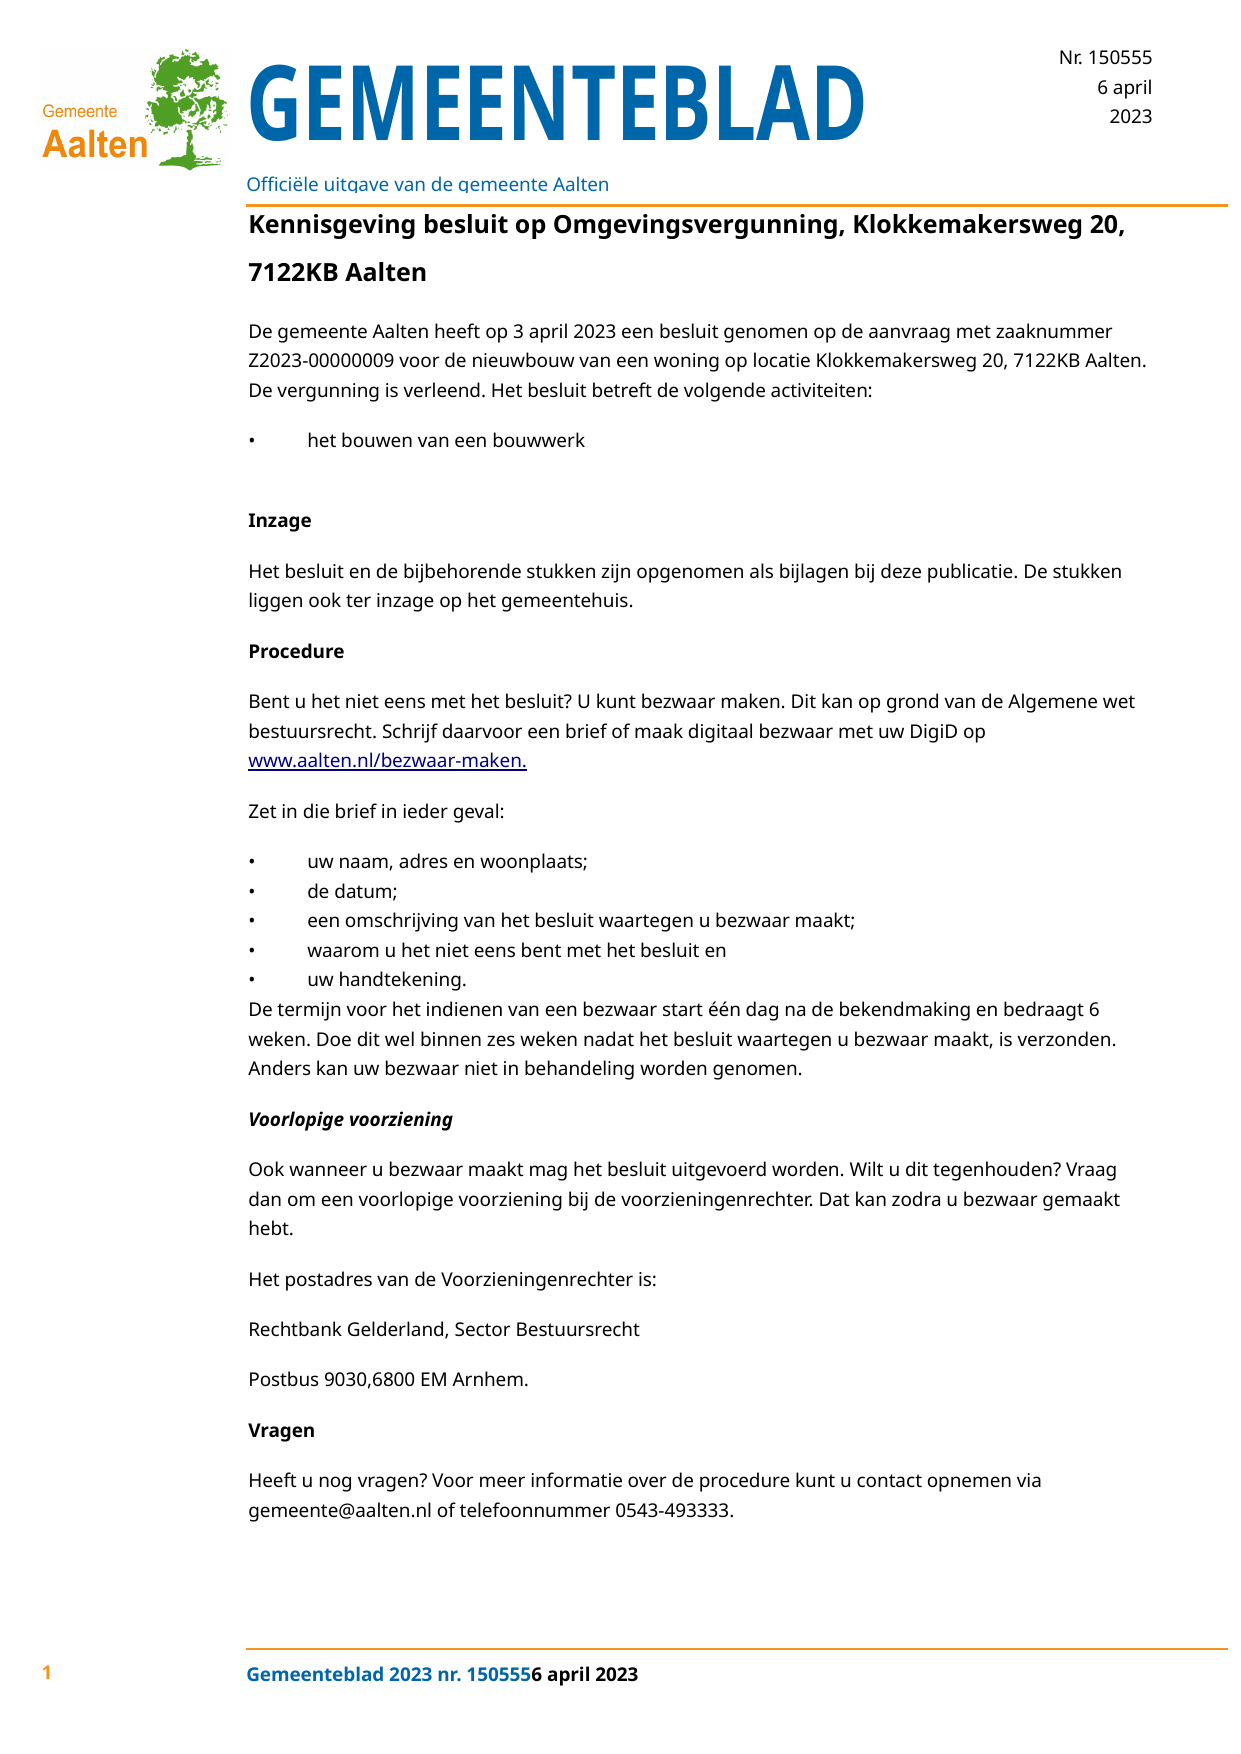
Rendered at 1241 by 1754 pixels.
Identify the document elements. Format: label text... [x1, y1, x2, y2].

text De gemeente Aalten heeft op 3 april 2023 een besluit genomen op de aanvraag met zaaknummer Z2023-00000009 voor de nieuwbouw van een woning op locatie Klokkemakersweg 20, 7122KB Aalten. De vergunning is verleend. Het besluit betreft de volgende activiteiten: [248, 318, 1152, 403]
list uw handtekening. [248, 967, 1152, 992]
text De termijn voor het indienen van een bezwaar start één dag na de bekendmaking en bedraagt 6 weken. Doe dit wel binnen zes weken nadat het besluit waartegen u bezwaar maakt, is verzonden. Anders kan uw bezwaar niet in behandeling worden genomen. [248, 996, 1152, 1081]
list de datum; [248, 878, 1152, 904]
text Heeft u nog vragen? Voor meer informatie over de procedure kunt u contact opnemen via gemeente@aalten.nl of telefoonnummer 0543-493333. [248, 1467, 1152, 1523]
picture [41, 47, 231, 172]
text Het postadres van de Voorzieningenrechter is: [248, 1266, 1152, 1292]
text Ook wanneer u bezwaar maakt mag het besluit uitgevoerd worden. Wilt u dit tegenhouden? Vraag dan om een voorlopige voorziening bij de voorzieningenrechter. Dat kan zodra u bezwaar gemaakt hebt. [248, 1156, 1152, 1241]
text Kennisgeving besluit op Omgevingsvergunning, Klokkemakersweg 20, 7122KB Aalten [248, 207, 1152, 288]
text Voorlopige voorziening [248, 1106, 1152, 1132]
list het bouwen van een bouwwerk [248, 427, 1152, 453]
text Zet in die brief in ieder geval: [248, 798, 1152, 824]
text Vragen [248, 1417, 1152, 1443]
text Procedure [248, 638, 1152, 664]
text Inzage [248, 507, 1152, 533]
list uw naam, adres en woonplaats; [248, 848, 1152, 874]
text Rechtbank Gelderland, Sector Bestuursrecht [248, 1316, 1152, 1342]
list waarom u het niet eens bent met het besluit en [248, 937, 1152, 963]
list een omschrijving van het besluit waartegen u bezwaar maakt; [248, 907, 1152, 933]
text Postbus 9030,6800 EM Arnhem. [248, 1367, 1152, 1392]
text Het besluit en de bijbehorende stukken zijn opgenomen als bijlagen bij deze publicatie. De stukken liggen ook ter inzage op het gemeentehuis. [248, 558, 1152, 613]
text Bent u het niet eens met het besluit? U kunt bezwaar maken. Dit kan op grond van de Algemene wet bestuursrecht. Schrijf daarvoor een brief of maak digitaal bezwaar met uw DigiD op www.aalten.nl/bezwaar-maken. [248, 688, 1152, 773]
